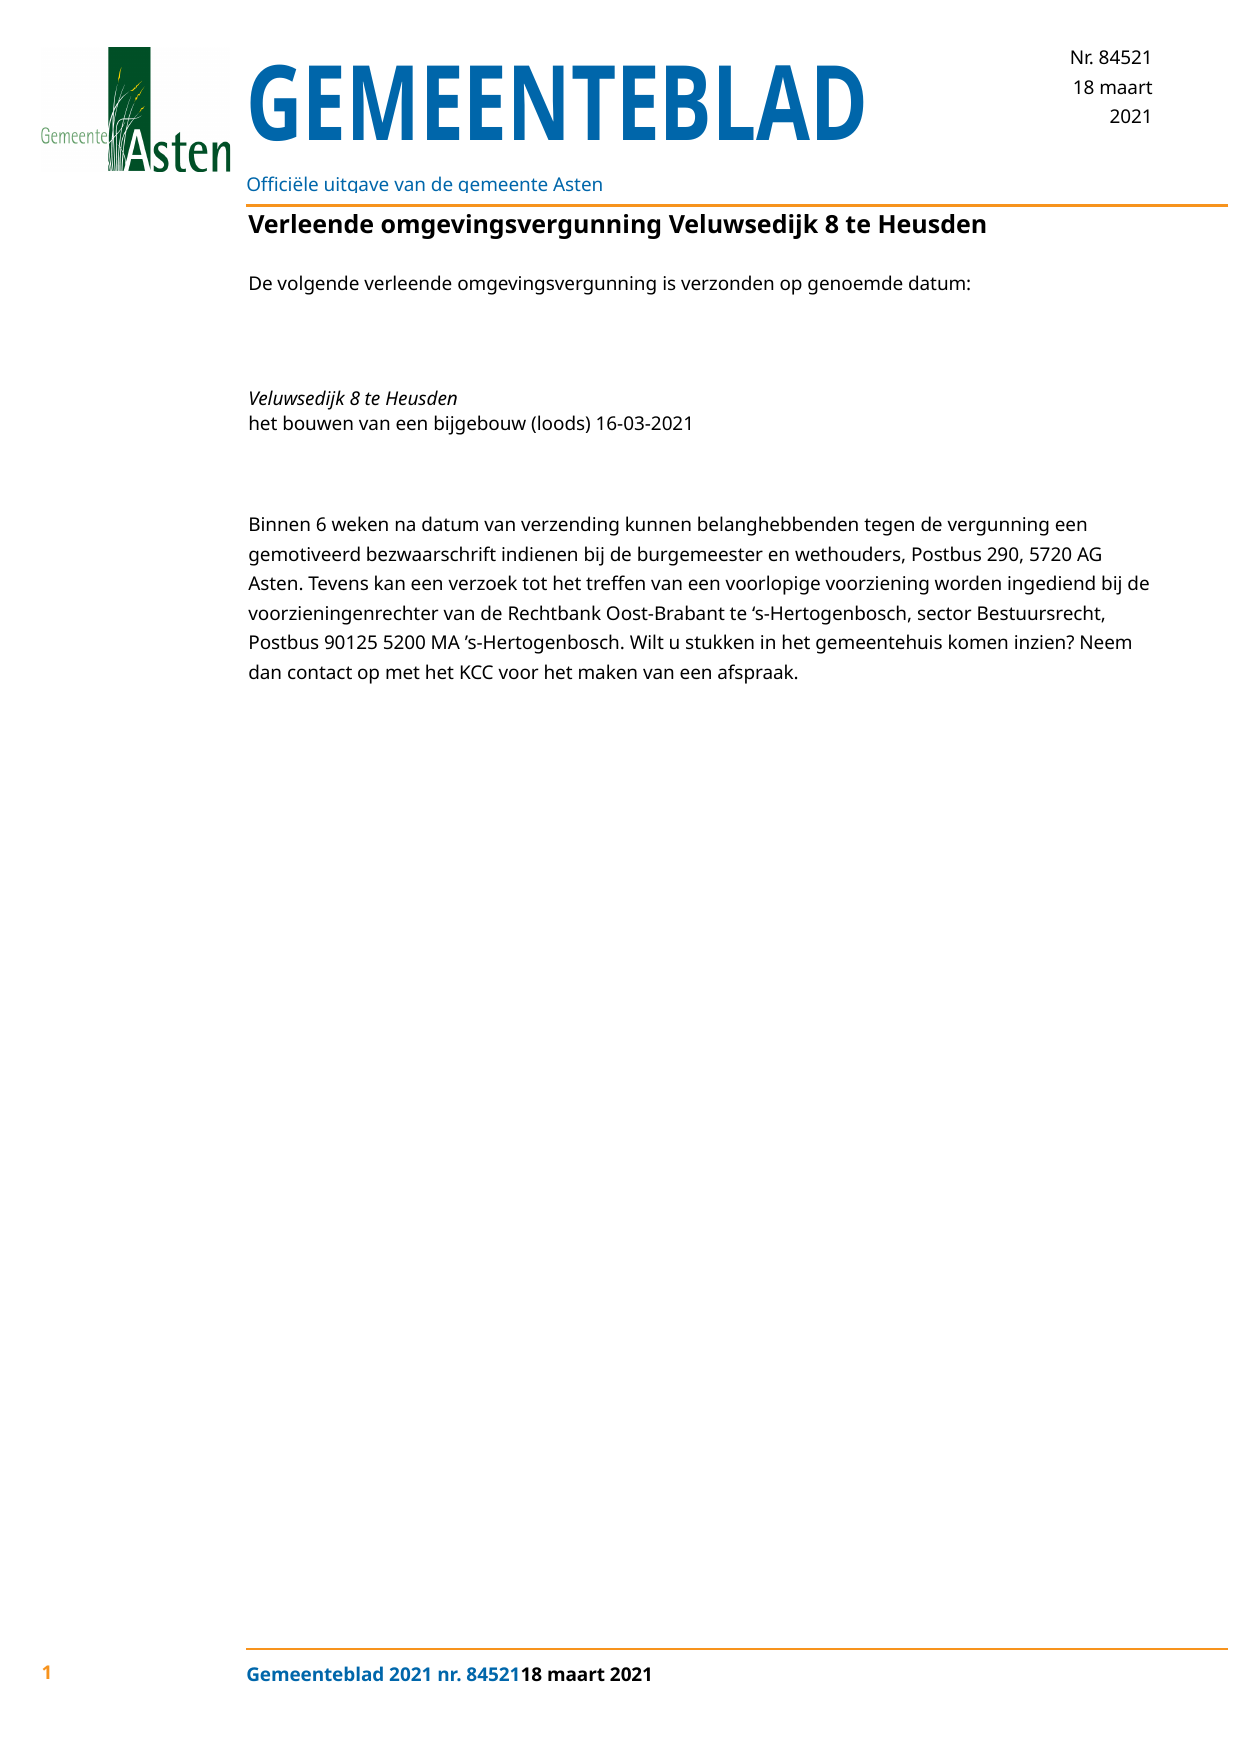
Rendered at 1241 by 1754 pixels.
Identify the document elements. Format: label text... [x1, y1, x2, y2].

text Binnen 6 weken na datum van verzending kunnen belanghebbenden tegen de vergunning een gemotiveerd bezwaarschrift indienen bij de burgemeester en wethouders, Postbus 290, 5720 AG Asten. Tevens kan een verzoek tot het treffen van een voorlopige voorziening worden ingediend bij de voorzieningenrechter van de Rechtbank Oost-Brabant te ‘s-Hertogenbosch, sector Bestuursrecht, Postbus 90125 5200 MA ’s-Hertogenbosch. Wilt u stukken in het gemeentehuis komen inzien? Neem dan contact op met het KCC voor het maken van een afspraak. [248, 511, 1152, 685]
picture [41, 47, 231, 172]
text het bouwen van een bijgebouw (loods) 16-03-2021 [248, 410, 1152, 436]
text Verleende omgevingsvergunning Veluwsedijk 8 te Heusden [248, 207, 1152, 241]
text Veluwsedijk 8 te Heusden [248, 385, 1152, 410]
text De volgende verleende omgevingsvergunning is verzonden op genoemde datum: [248, 270, 1152, 296]
